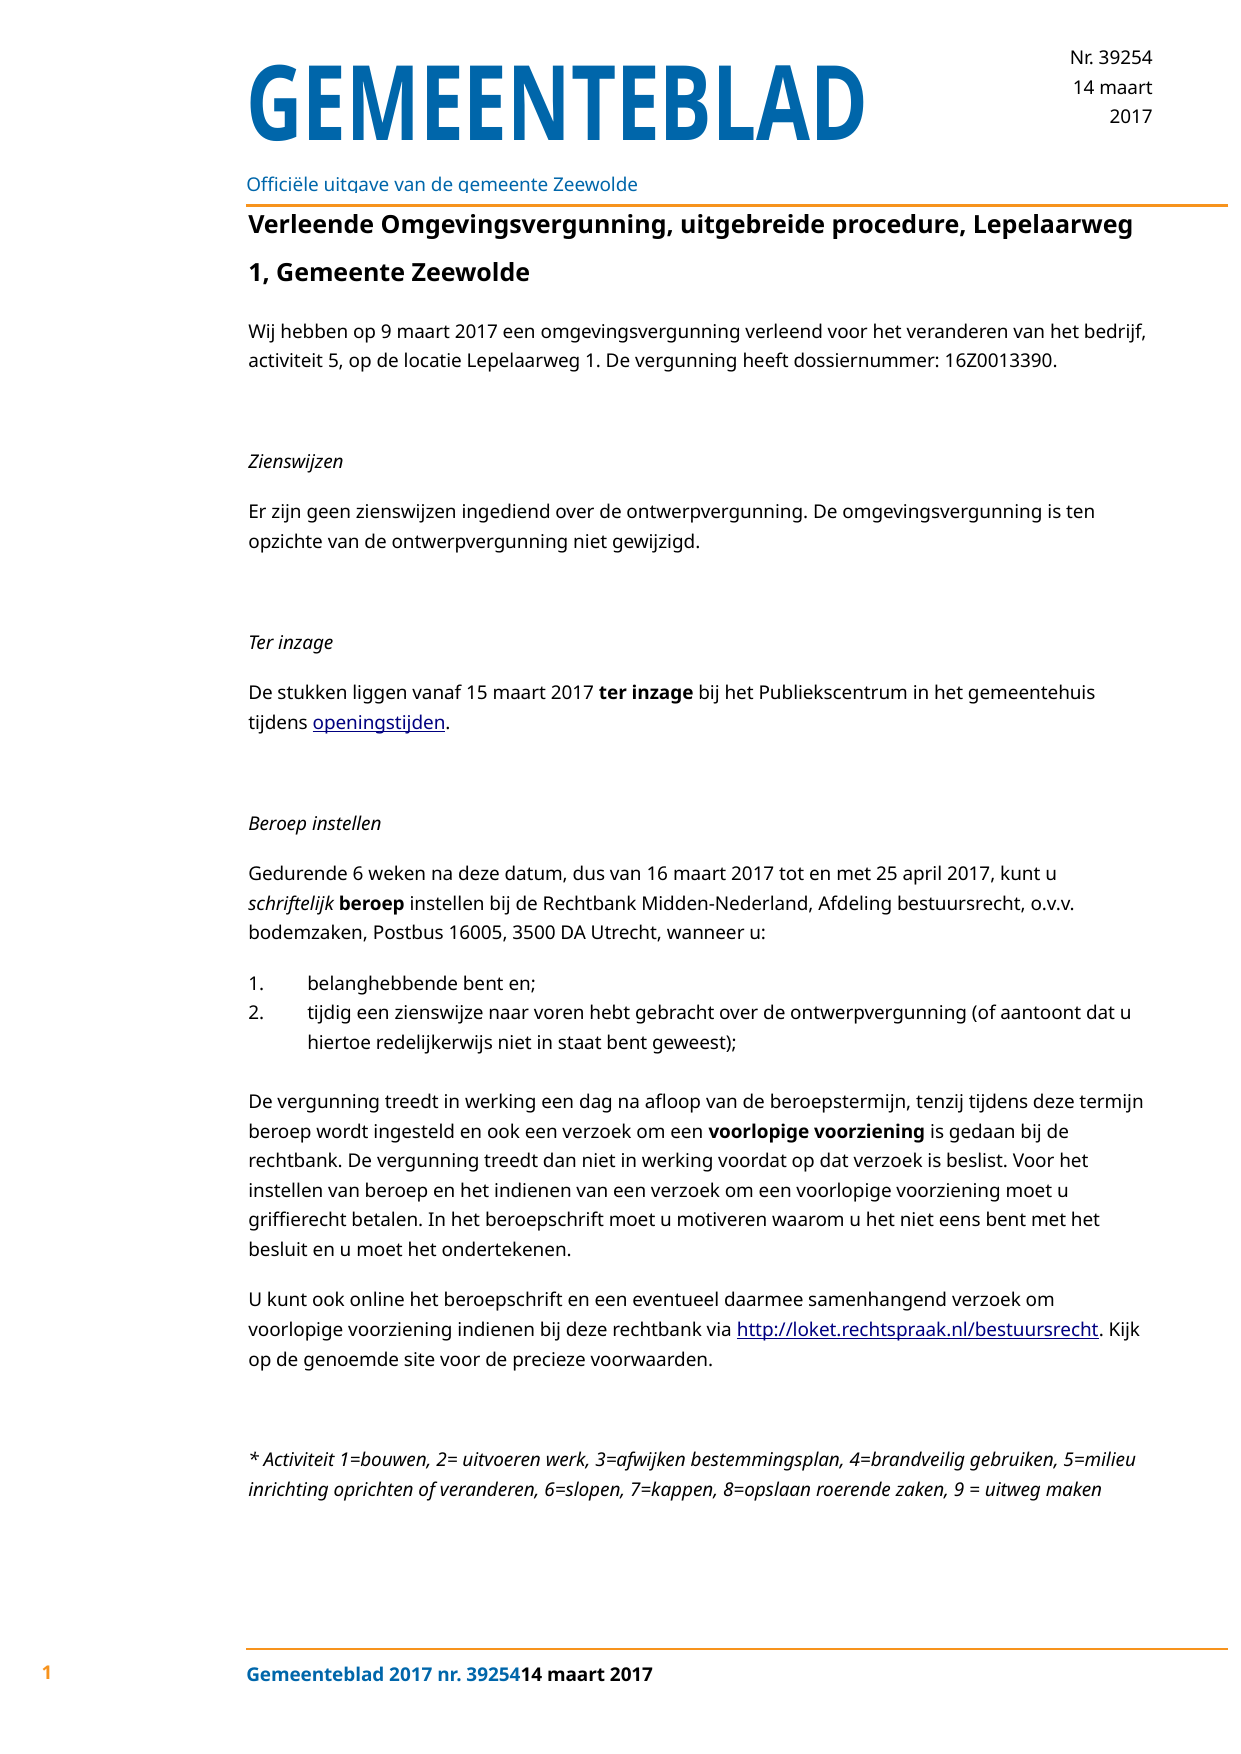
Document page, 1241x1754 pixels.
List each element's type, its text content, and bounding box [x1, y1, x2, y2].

list belanghebbende bent en; [248, 970, 1152, 996]
text * Activiteit 1=bouwen, 2= uitvoeren werk, 3=afwijken bestemmingsplan, 4=brandveilig gebruiken, 5=milieu inrichting oprichten of veranderen, 6=slopen, 7=kappen, 8=opslaan roerende zaken, 9 = uitweg maken [248, 1447, 1152, 1502]
text Zienswijzen [248, 448, 1152, 474]
text U kunt ook online het beroepschrift en een eventueel daarmee samenhangend verzoek om voorlopige voorziening indienen bij deze rechtbank via http://loket.rechtspraak.nl/bestuursrecht. Kijk op de genoemde site voor de precieze voorwaarden. [248, 1287, 1152, 1372]
picture [41, 47, 231, 172]
text Verleende Omgevingsvergunning, uitgebreide procedure, Lepelaarweg 1, Gemeente Zeewolde [248, 207, 1152, 288]
text Wij hebben op 9 maart 2017 een omgevingsvergunning verleend voor het veranderen van het bedrijf, activiteit 5, op de locatie Lepelaarweg 1. De vergunning heeft dossiernummer: 16Z0013390. [248, 318, 1152, 373]
text Beroep instellen [248, 810, 1152, 836]
text De stukken liggen vanaf 15 maart 2017 ter inzage bij het Publiekscentrum in het gemeentehuis tijdens openingstijden. [248, 679, 1152, 735]
text Er zijn geen zienswijzen ingediend over de ontwerpvergunning. De omgevingsvergunning is ten opzichte van de ontwerpvergunning niet gewijzigd. [248, 499, 1152, 554]
text De vergunning treedt in werking een dag na afloop van de beroepstermijn, tenzij tijdens deze termijn beroep wordt ingesteld en ook een verzoek om een voorlopige voorziening is gedaan bij de rechtbank. De vergunning treedt dan niet in werking voordat op dat verzoek is beslist. Voor het instellen van beroep en het indienen van een verzoek om een voorlopige voorziening moet u griffierecht betalen. In het beroepschrift moet u motiveren waarom u het niet eens bent met het besluit en u moet het ondertekenen. [248, 1088, 1152, 1262]
list tijdig een zienswijze naar voren hebt gebracht over de ontwerpvergunning (of aantoont dat u hiertoe redelijkerwijs niet in staat bent geweest); [248, 999, 1152, 1055]
text Ter inzage [248, 629, 1152, 655]
text Gedurende 6 weken na deze datum, dus van 16 maart 2017 tot en met 25 april 2017, kunt u schriftelijk beroep instellen bij de Rechtbank Midden-Nederland, Afdeling bestuursrecht, o.v.v. bodemzaken, Postbus 16005, 3500 DA Utrecht, wanneer u: [248, 860, 1152, 945]
